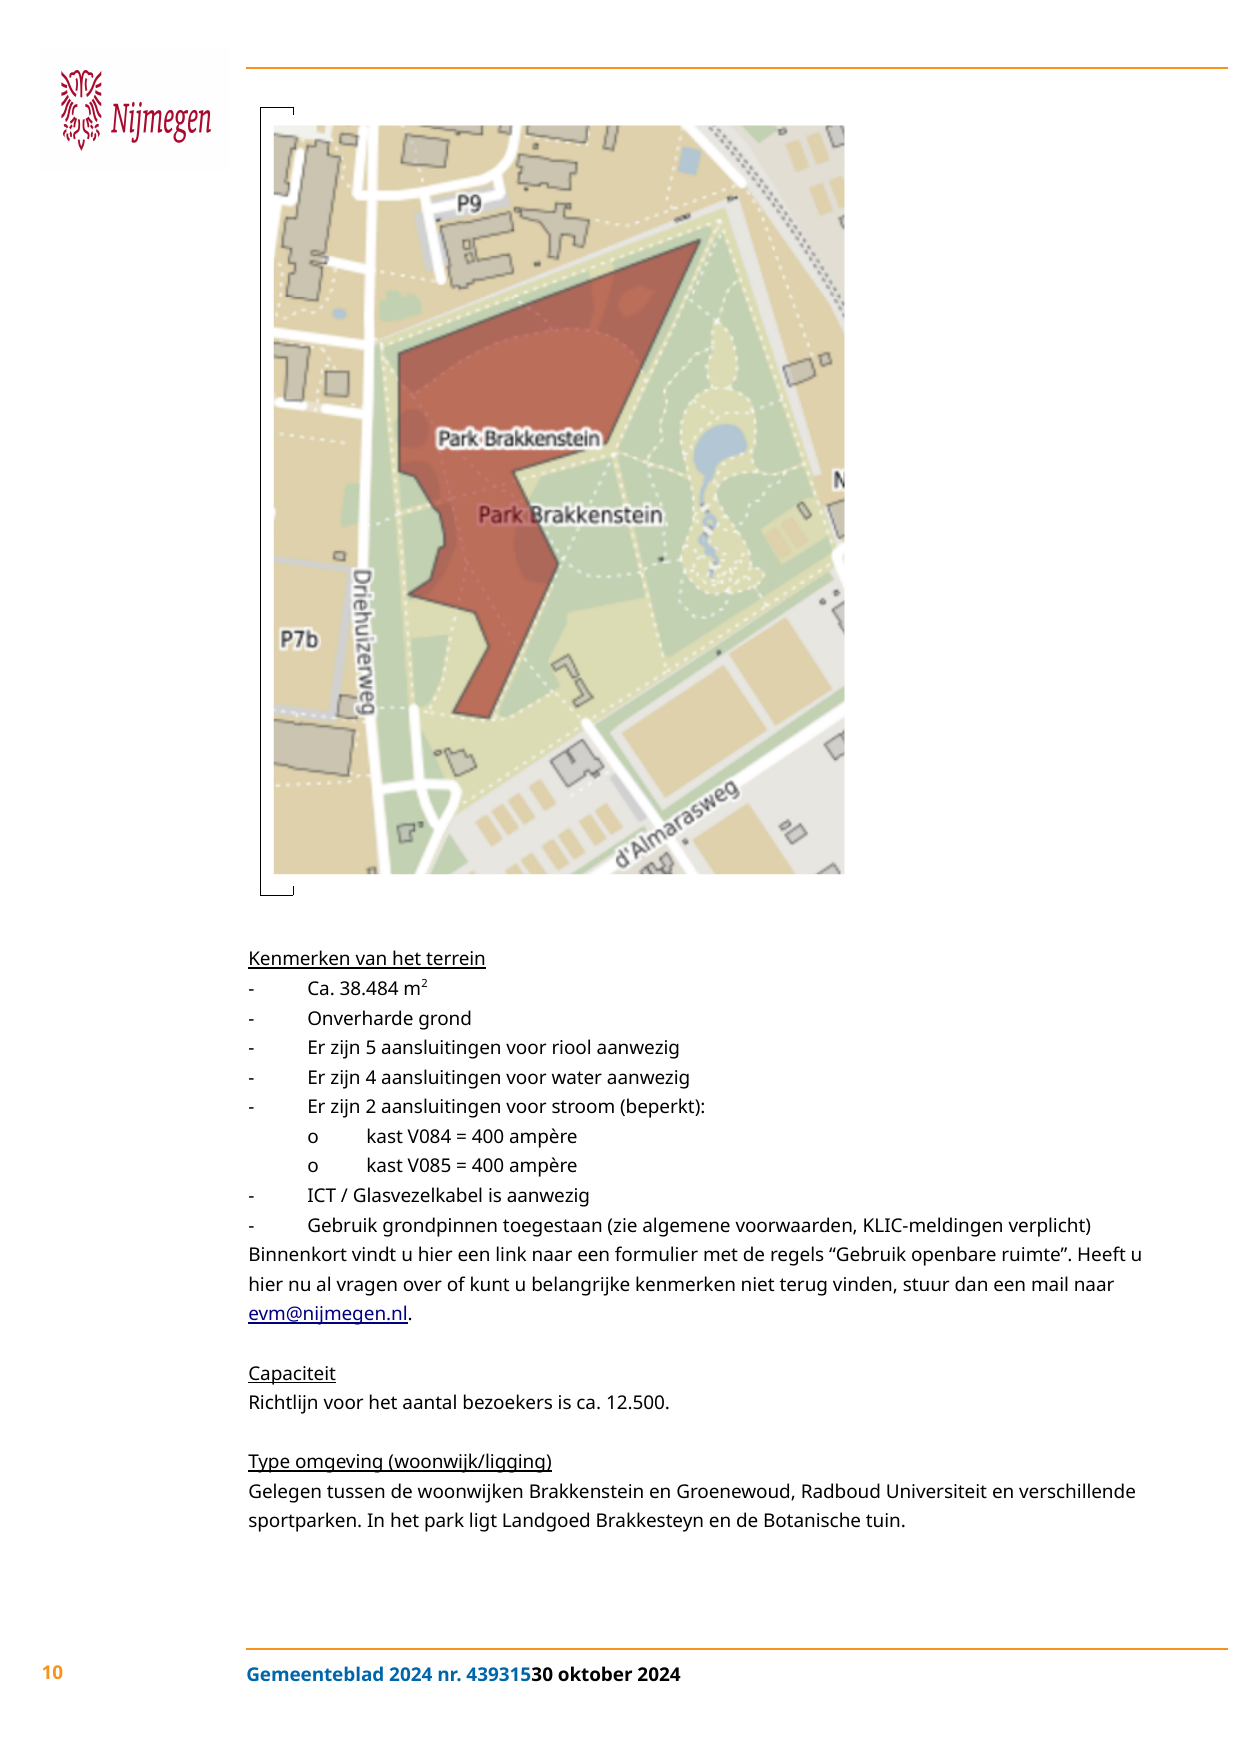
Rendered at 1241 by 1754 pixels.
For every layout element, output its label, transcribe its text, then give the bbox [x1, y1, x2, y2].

text Gelegen tussen de woonwijken Brakkenstein en Groenewoud, Radboud Universiteit en verschillende sportparken. In het park ligt Landgoed Brakkesteyn en de Botanische tuin. [248, 1478, 1152, 1533]
list Gebruik grondpinnen toegestaan (zie algemene voorwaarden, KLIC-meldingen verplicht) [248, 1212, 1152, 1238]
list Er zijn 5 aansluitingen voor riool aanwezig [248, 1034, 1152, 1060]
text Kenmerken van het terrein [248, 946, 1152, 971]
picture [41, 47, 231, 172]
list Er zijn 4 aansluitingen voor water aanwezig [248, 1064, 1152, 1090]
list kast V085 = 400 ampère [307, 1153, 1152, 1178]
list Ca. 38.484 m2 [248, 975, 1152, 1001]
text Capaciteit [248, 1360, 1152, 1386]
list Er zijn 2 aansluitingen voor stroom (beperkt): [248, 1093, 1152, 1119]
list ICT / Glasvezelkabel is aanwezig [248, 1182, 1152, 1208]
text Richtlijn voor het aantal bezoekers is ca. 12.500. [248, 1389, 1152, 1415]
text Type omgeving (woonwijk/ligging) [248, 1448, 1152, 1474]
list Onverharde grond [248, 1005, 1152, 1031]
picture [268, 115, 854, 886]
list kast V084 = 400 ampère [307, 1123, 1152, 1149]
text Binnenkort vindt u hier een link naar een formulier met de regels “Gebruik openbare ruimte”. Heeft u hier nu al vragen over of kunt u belangrijke kenmerken niet terug vinden, stuur dan een mail naar evm@nijmegen.nl. [248, 1241, 1152, 1326]
